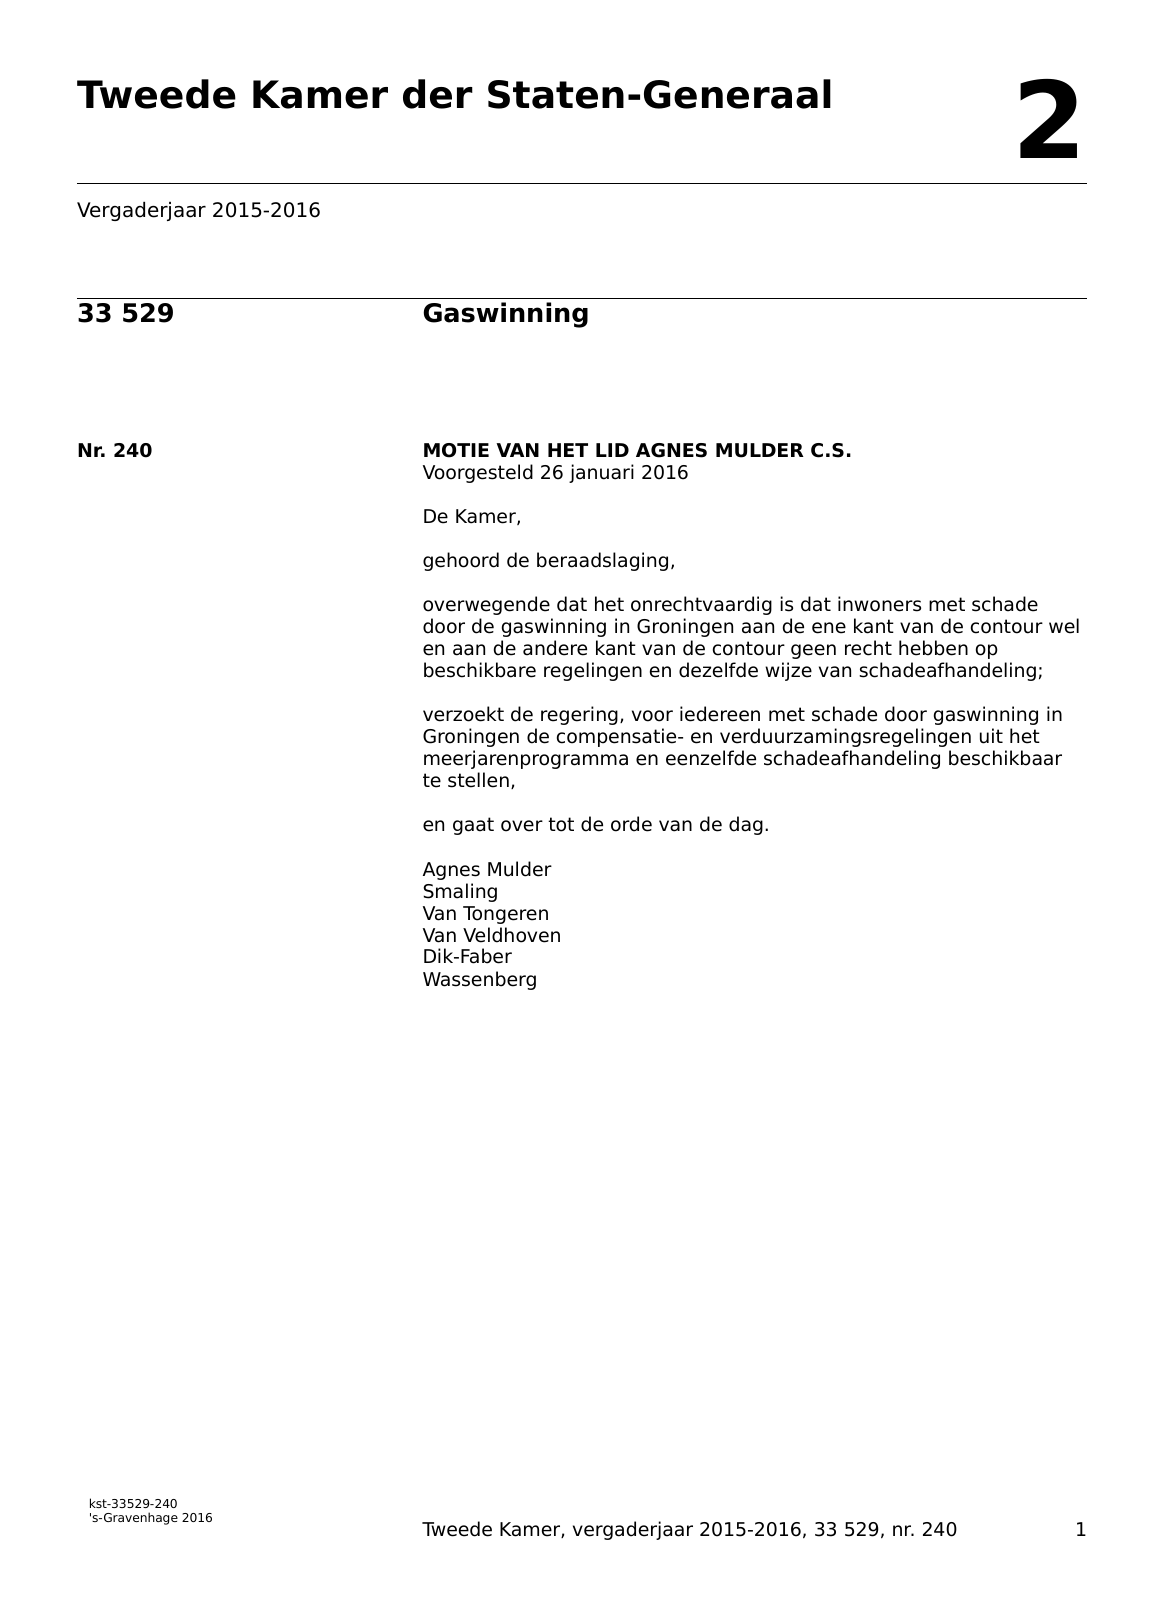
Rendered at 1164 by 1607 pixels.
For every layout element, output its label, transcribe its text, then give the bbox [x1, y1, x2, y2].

text Smaling [422, 881, 1087, 902]
text kst-33529-240 [88, 1497, 323, 1511]
text verzoekt de regering, voor iedereen met schade door gaswinning in Groningen de compensatie- en verduurzamingsregelingen uit het meerjarenprogramma en eenzelfde schadeafhandeling beschikbaar te stellen, [422, 704, 1087, 792]
subtitle 33 529 Gaswinning [77, 299, 1087, 329]
text De Kamer, [422, 506, 1087, 528]
table_header 2 [886, 59, 1087, 183]
text overwegende dat het onrechtvaardig is dat inwoners met schade door de gaswinning in Groningen aan de ene kant van de contour wel en aan de andere kant van de contour geen recht hebben op beschikbare regelingen en dezelfde wijze van schadeafhandeling; [422, 594, 1087, 682]
text Dik-Faber [422, 946, 1087, 968]
table_header Tweede Kamer der Staten-Generaal [77, 59, 886, 183]
text Van Veldhoven [422, 924, 1087, 946]
text Wassenberg [422, 968, 1087, 990]
text Agnes Mulder [422, 858, 1087, 881]
text Van Tongeren [422, 902, 1087, 924]
subtitle Nr. 240 MOTIE VAN HET LID AGNES MULDER C.S. [77, 440, 1087, 462]
text Voorgesteld 26 januari 2016 [422, 462, 1087, 484]
table_cell Vergaderjaar 2015-2016 [77, 184, 1087, 298]
text en gaat over tot de orde van de dag. [422, 814, 1087, 836]
text gehoord de beraadslaging, [422, 550, 1087, 572]
text 's-Gravenhage 2016 [88, 1511, 323, 1525]
